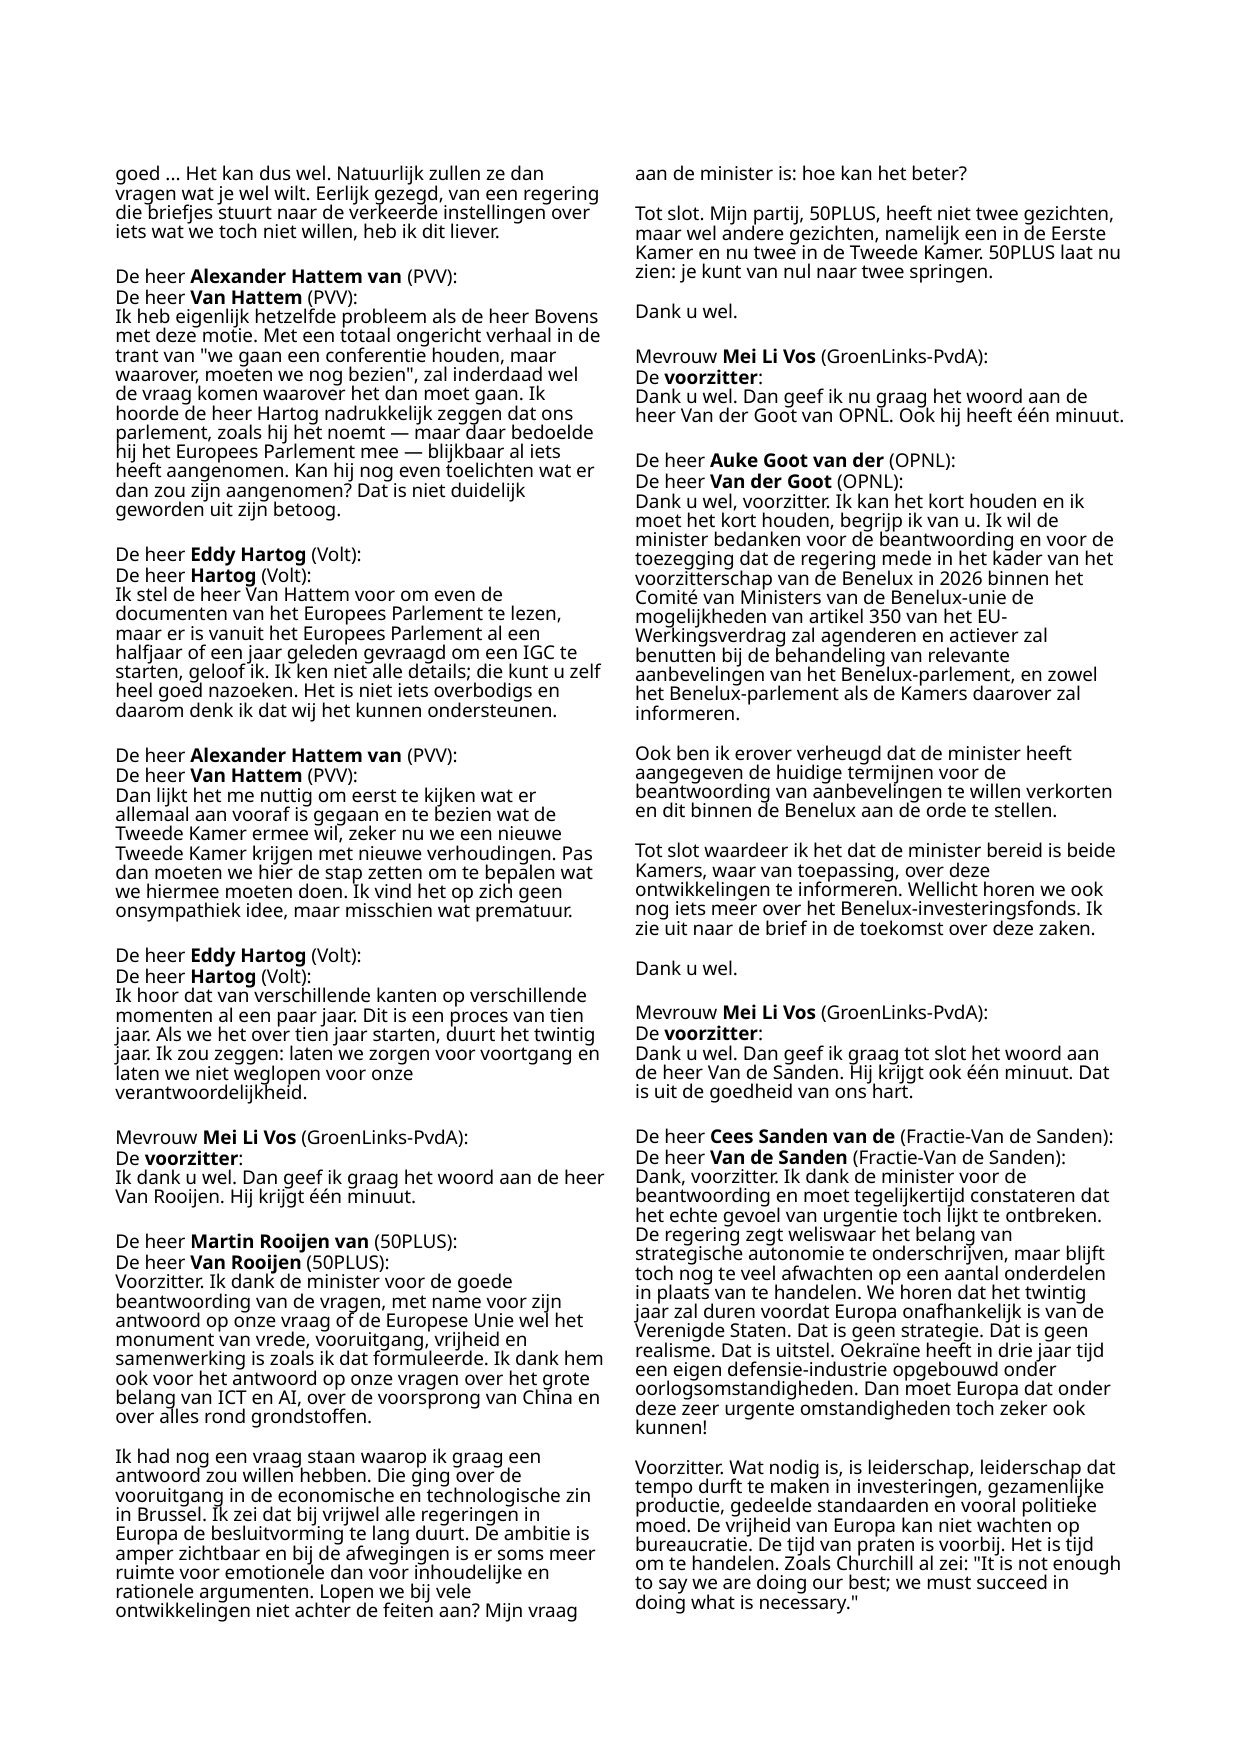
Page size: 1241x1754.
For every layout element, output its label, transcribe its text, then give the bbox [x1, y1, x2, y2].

text De heer Cees Sanden van de (Fractie-Van de Sanden): [635, 1123, 1125, 1149]
text Ook ben ik erover verheugd dat de minister heeft aangegeven de huidige termijnen voor de beantwoording van aanbevelingen te willen verkorten en dit binnen de Benelux aan de orde te stellen. [635, 744, 1125, 822]
text Dank u wel, voorzitter. Ik kan het kort houden en ik moet het kort houden, begrijp ik van u. Ik wil de minister bedanken voor de beantwoording en voor de toezegging dat de regering mede in het kader van het voorzitterschap van de Benelux in 2026 binnen het Comité van Ministers van de Benelux-unie de mogelijkheden van artikel 350 van het EU-Werkingsverdrag zal agenderen en actiever zal benutten bij de behandeling van relevante aanbevelingen van het Benelux-parlement, en zowel het Benelux-parlement als de Kamers daarover zal informeren. [635, 493, 1125, 724]
text Ik hoor dat van verschillende kanten op verschillende momenten al een paar jaar. Dit is een proces van tien jaar. Als we het over tien jaar starten, duurt het twintig jaar. Ik zou zeggen: laten we zorgen voor voortgang en laten we niet weglopen voor onze verantwoordelijkheid. [115, 987, 605, 1103]
text Mevrouw Mei Li Vos (GroenLinks-PvdA): [635, 343, 1125, 369]
text goed ... Het kan dus wel. Natuurlijk zullen ze dan vragen wat je wel wilt. Eerlijk gezegd, van een regering die briefjes stuurt naar de verkeerde instellingen over iets wat we toch niet willen, heb ik dit liever. [115, 165, 605, 242]
text De voorzitter: [635, 369, 1125, 388]
text Dan lijkt het me nuttig om eerst te kijken wat er allemaal aan vooraf is gegaan en te bezien wat de Tweede Kamer ermee wil, zeker nu we een nieuwe Tweede Kamer krijgen met nieuwe verhoudingen. Pas dan moeten we hier de stap zetten om te bepalen wat we hiermee moeten doen. Ik vind het op zich geen onsympathiek idee, maar misschien wat prematuur. [115, 787, 605, 922]
text De heer Auke Goot van der (OPNL): [635, 448, 1125, 473]
text De heer Van de Sanden (Fractie-Van de Sanden): [635, 1149, 1125, 1168]
text Ik heb eigenlijk hetzelfde probleem als de heer Bovens met deze motie. Met een totaal ongericht verhaal in de trant van "we gaan een conferentie houden, maar waarover, moeten we nog bezien", zal inderdaad wel de vraag komen waarover het dan moet gaan. Ik hoorde de heer Hartog nadrukkelijk zeggen dat ons parlement, zoals hij het noemt — maar daar bedoelde hij het Europees Parlement mee — blijkbaar al iets heeft aangenomen. Kan hij nog even toelichten wat er dan zou zijn aangenomen? Dat is niet duidelijk geworden uit zijn betoog. [115, 308, 605, 520]
text Dank u wel. Dan geef ik nu graag het woord aan de heer Van der Goot van OPNL. Ook hij heeft één minuut. [635, 388, 1125, 427]
text Dank, voorzitter. Ik dank de minister voor de beantwoording en moet tegelijkertijd constateren dat het echte gevoel van urgentie toch lijkt te ontbreken. De regering zegt weliswaar het belang van strategische autonomie te onderschrijven, maar blijft toch nog te veel afwachten op een aantal onderdelen in plaats van te handelen. We horen dat het twintig jaar zal duren voordat Europa onafhankelijk is van de Verenigde Staten. Dat is geen strategie. Dat is geen realisme. Dat is uitstel. Oekraïne heeft in drie jaar tijd een eigen defensie-industrie opgebouwd onder oorlogsomstandigheden. Dan moet Europa dat onder deze zeer urgente omstandigheden toch zeker ook kunnen! [635, 1168, 1125, 1438]
text De heer Van Hattem (PVV): [115, 289, 605, 308]
text Tot slot waardeer ik het dat de minister bereid is beide Kamers, waar van toepassing, over deze ontwikkelingen te informeren. Wellicht horen we ook nog iets meer over het Benelux-investeringsfonds. Ik zie uit naar de brief in de toekomst over deze zaken. [635, 842, 1125, 939]
text De heer Eddy Hartog (Volt): [115, 942, 605, 968]
text Dank u wel. [635, 303, 1125, 322]
text Mevrouw Mei Li Vos (GroenLinks-PvdA): [635, 999, 1125, 1025]
text De heer Hartog (Volt): [115, 567, 605, 586]
text Mevrouw Mei Li Vos (GroenLinks-PvdA): [115, 1124, 605, 1150]
text aan de minister is: hoe kan het beter? [635, 165, 1125, 184]
text De heer Van Hattem (PVV): [115, 767, 605, 787]
text De heer Alexander Hattem van (PVV): [115, 742, 605, 767]
text Voorzitter. Ik dank de minister voor de goede beantwoording van de vragen, met name voor zijn antwoord op onze vraag of de Europese Unie wel het monument van vrede, vooruitgang, vrijheid en samenwerking is zoals ik dat formuleerde. Ik dank hem ook voor het antwoord op onze vragen over het grote belang van ICT en AI, over de voorsprong van China en over alles rond grondstoffen. [115, 1273, 605, 1427]
text De heer Hartog (Volt): [115, 968, 605, 987]
text De heer Van der Goot (OPNL): [635, 473, 1125, 493]
text De voorzitter: [115, 1150, 605, 1169]
text Voorzitter. Wat nodig is, is leiderschap, leiderschap dat tempo durft te maken in investeringen, gezamenlijke productie, gedeelde standaarden en vooral politieke moed. De vrijheid van Europa kan niet wachten op bureaucratie. De tijd van praten is voorbij. Het is tijd om te handelen. Zoals Churchill al zei: "It is not enough to say we are doing our best; we must succeed in doing what is necessary." [635, 1459, 1125, 1613]
text Dank u wel. Dan geef ik graag tot slot het woord aan de heer Van de Sanden. Hij krijgt ook één minuut. Dat is uit de goedheid van ons hart. [635, 1044, 1125, 1102]
text Dank u wel. [635, 959, 1125, 979]
text Ik had nog een vraag staan waarop ik graag een antwoord zou willen hebben. Die ging over de vooruitgang in de economische en technologische zin in Brussel. Ik zei dat bij vrijwel alle regeringen in Europa de besluitvorming te lang duurt. De ambitie is amper zichtbaar en bij de afwegingen is er soms meer ruimte voor emotionele dan voor inhoudelijke en rationele argumenten. Lopen we bij vele ontwikkelingen niet achter de feiten aan? Mijn vraag [115, 1448, 605, 1622]
text Ik dank u wel. Dan geef ik graag het woord aan de heer Van Rooijen. Hij krijgt één minuut. [115, 1169, 605, 1207]
text De heer Martin Rooijen van (50PLUS): [115, 1228, 605, 1254]
text De heer Alexander Hattem van (PVV): [115, 263, 605, 289]
text De heer Eddy Hartog (Volt): [115, 541, 605, 567]
text De heer Van Rooijen (50PLUS): [115, 1254, 605, 1273]
text Ik stel de heer Van Hattem voor om even de documenten van het Europees Parlement te lezen, maar er is vanuit het Europees Parlement al een halfjaar of een jaar geleden gevraagd om een IGC te starten, geloof ik. Ik ken niet alle details; die kunt u zelf heel goed nazoeken. Het is niet iets overbodigs en daarom denk ik dat wij het kunnen ondersteunen. [115, 586, 605, 721]
text De voorzitter: [635, 1025, 1125, 1044]
text Tot slot. Mijn partij, 50PLUS, heeft niet twee gezichten, maar wel andere gezichten, namelijk een in de Eerste Kamer en nu twee in de Tweede Kamer. 50PLUS laat nu zien: je kunt van nul naar twee springen. [635, 205, 1125, 282]
